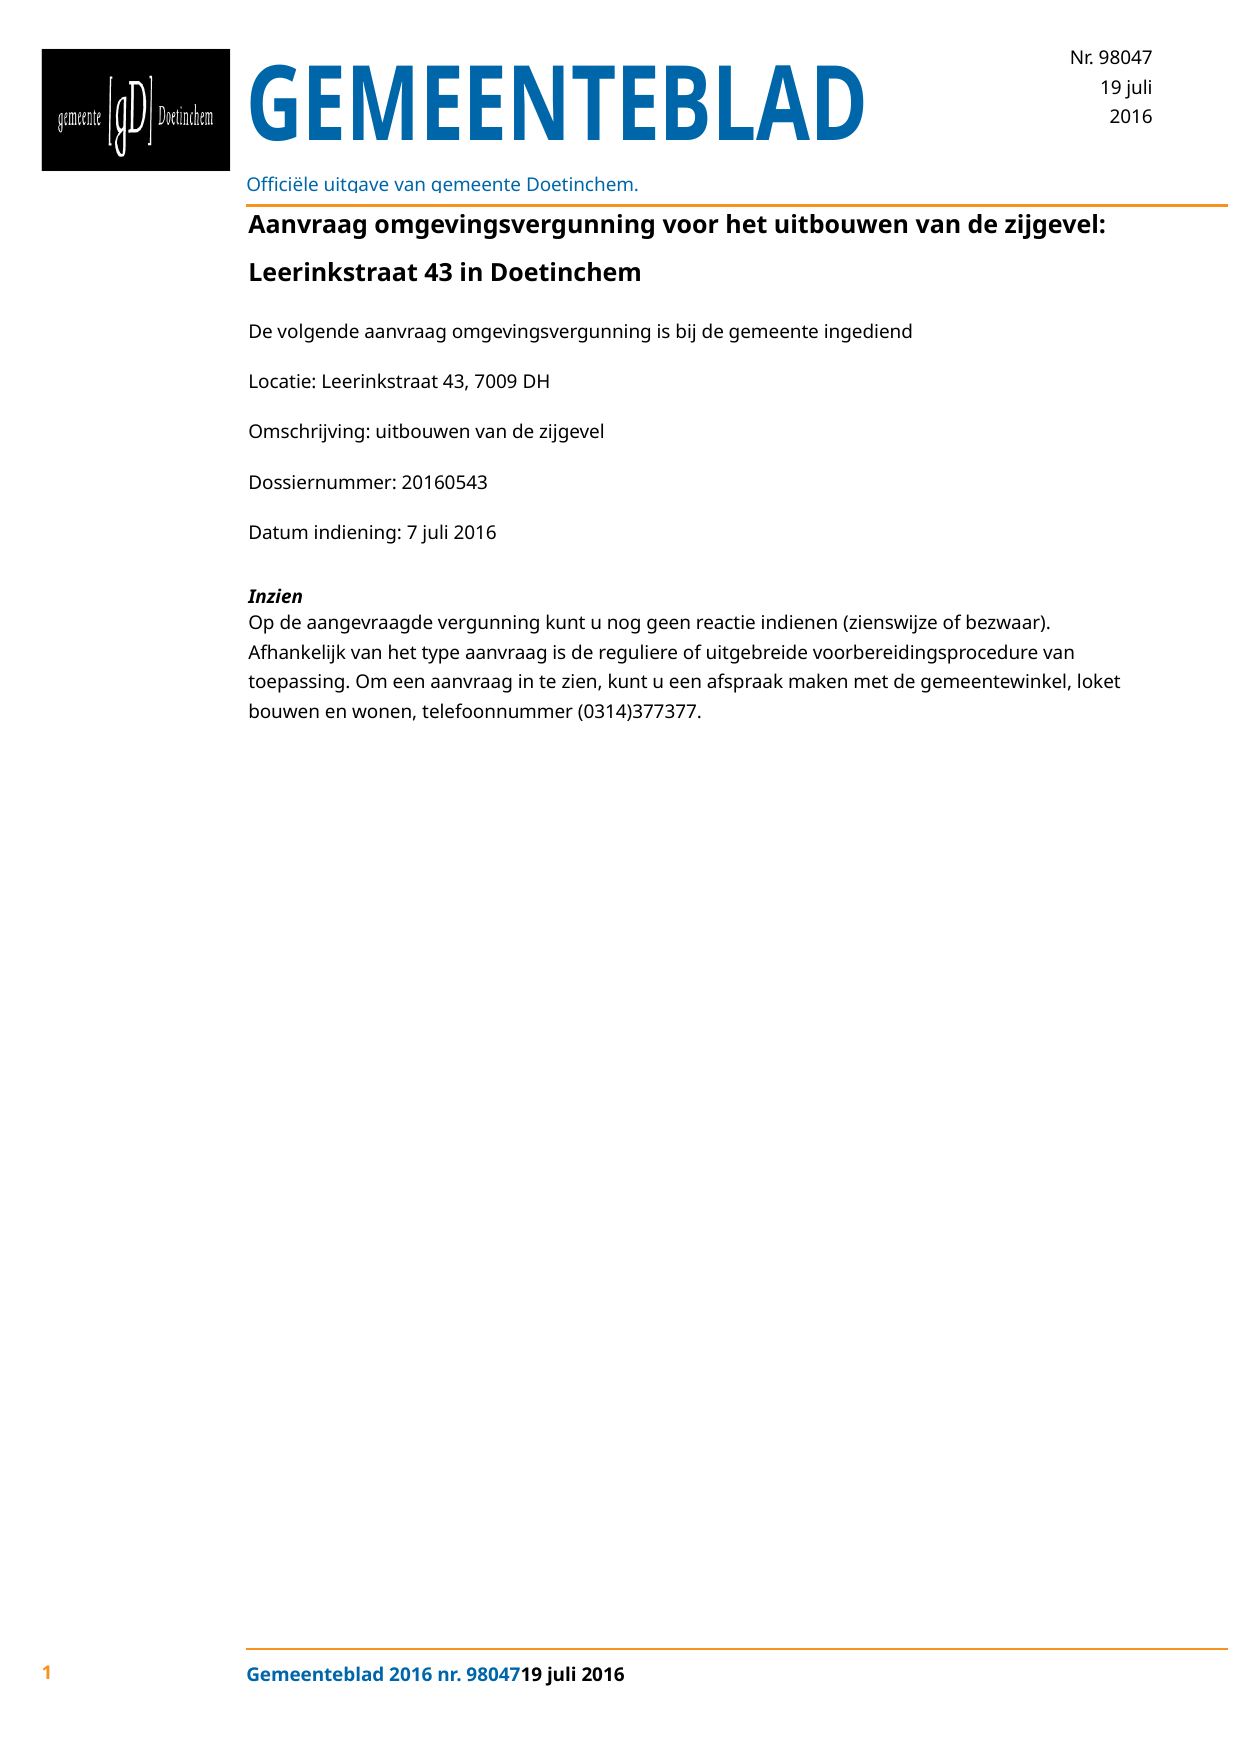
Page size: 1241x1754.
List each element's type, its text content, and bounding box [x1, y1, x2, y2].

text Dossiernummer: 20160543 [248, 469, 1152, 495]
text Aanvraag omgevingsvergunning voor het uitbouwen van de zijgevel: Leerinkstraat 43 in Doetinchem [248, 207, 1152, 288]
text Inzien [248, 583, 1152, 609]
picture [41, 47, 231, 172]
text Datum indiening: 7 juli 2016 [248, 519, 1152, 545]
text De volgende aanvraag omgevingsvergunning is bij de gemeente ingediend [248, 318, 1152, 344]
text Locatie: Leerinkstraat 43, 7009 DH [248, 368, 1152, 394]
text Omschrijving: uitbouwen van de zijgevel [248, 419, 1152, 444]
text Op de aangevraagde vergunning kunt u nog geen reactie indienen (zienswijze of bezwaar). Afhankelijk van het type aanvraag is de reguliere of uitgebreide voorbereidingsprocedure van toepassing. Om een aanvraag in te zien, kunt u een afspraak maken met de gemeentewinkel, loket bouwen en wonen, telefoonnummer (0314)377377. [248, 609, 1152, 724]
